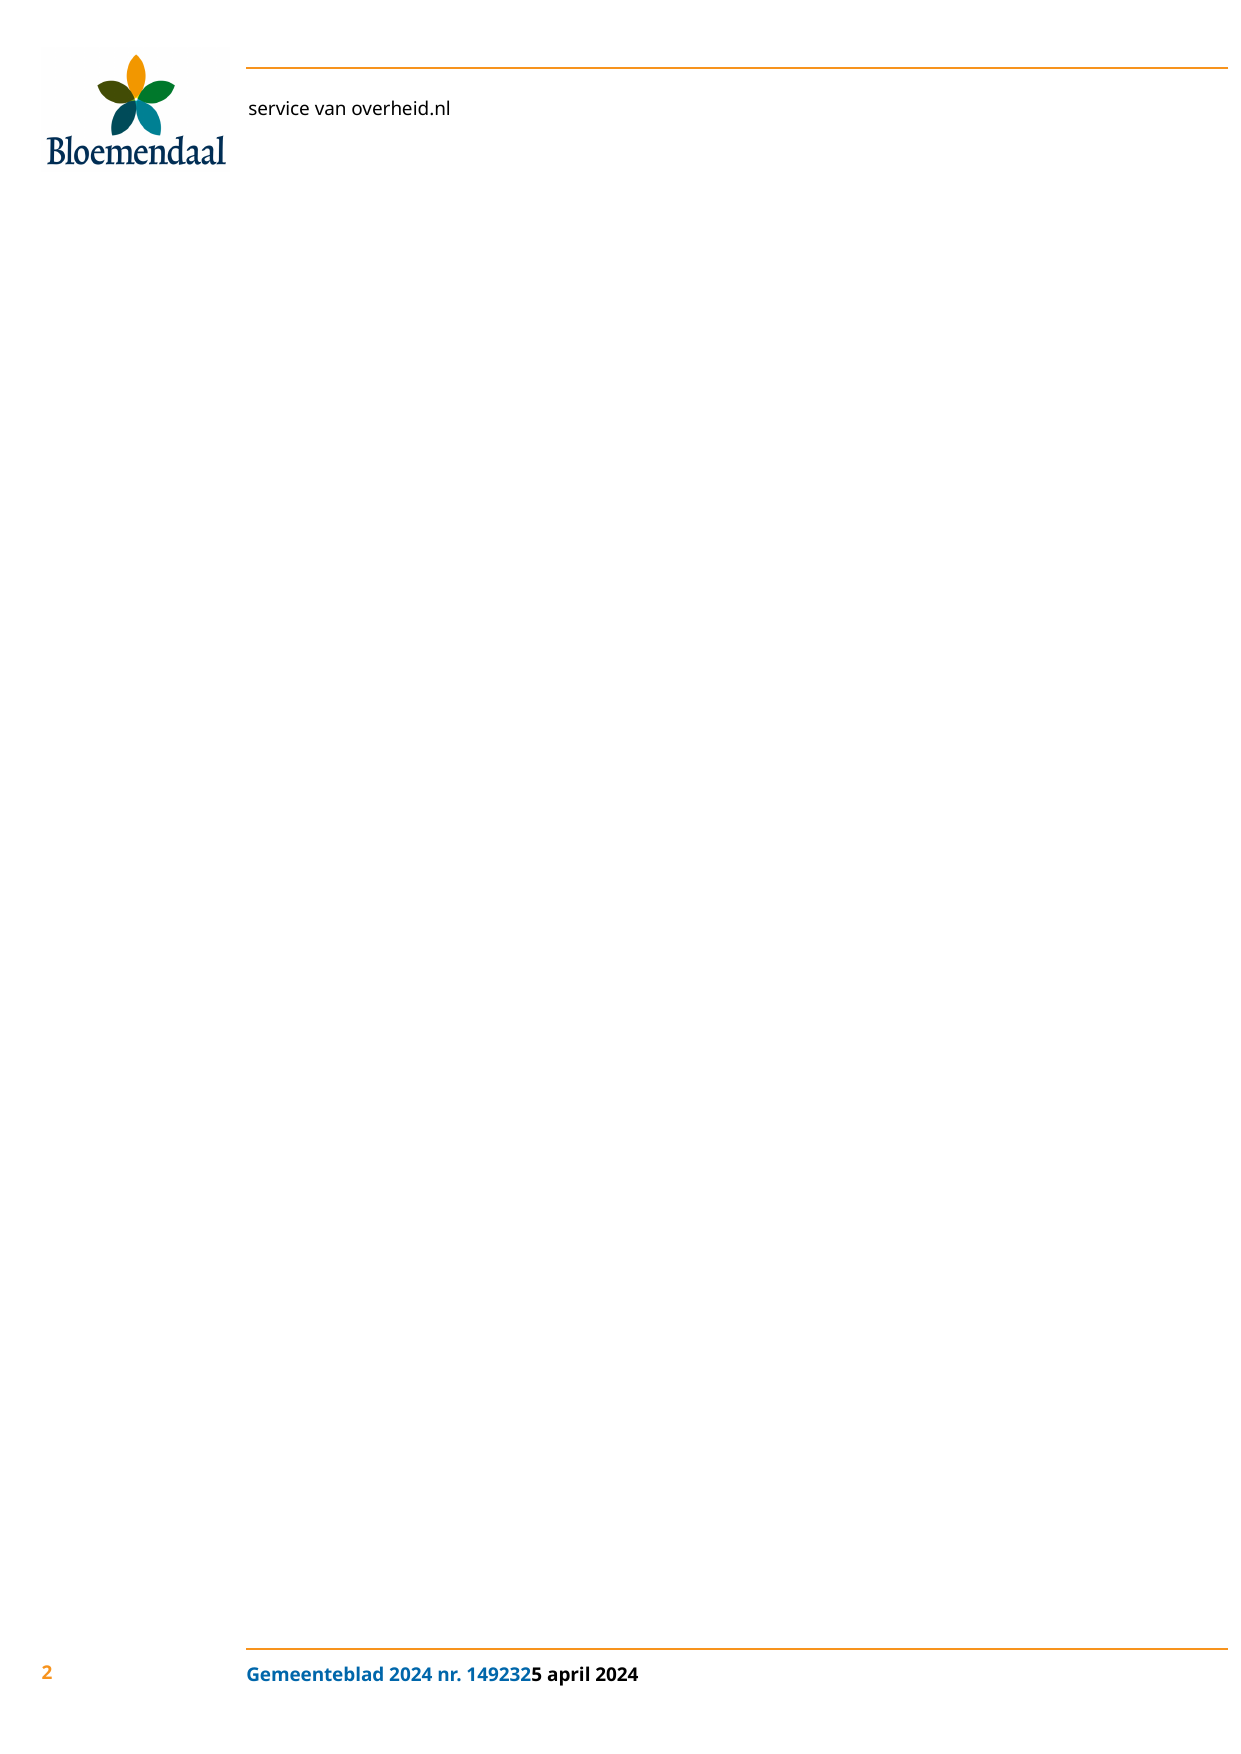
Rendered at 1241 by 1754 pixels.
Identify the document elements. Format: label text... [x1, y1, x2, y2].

text service van overheid.nl [248, 95, 1152, 121]
picture [41, 47, 231, 172]
